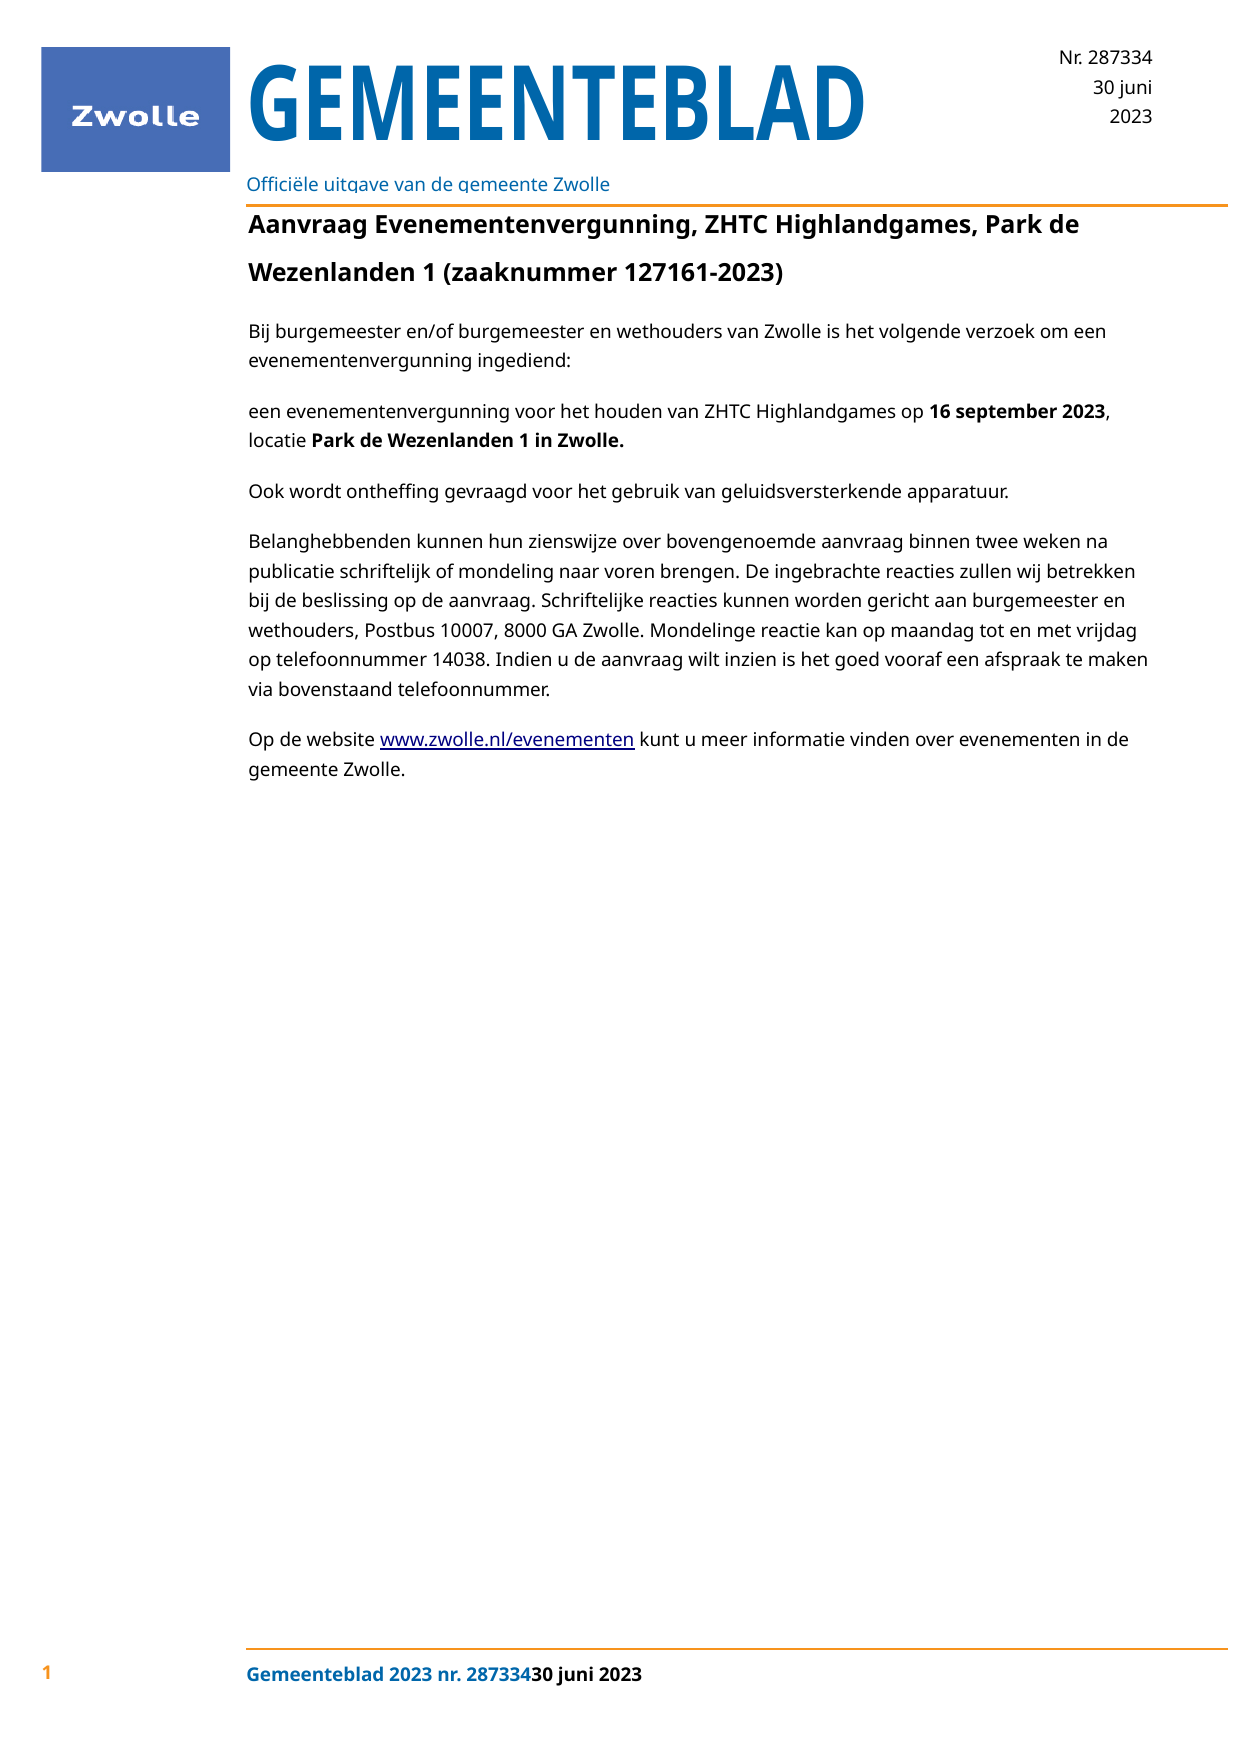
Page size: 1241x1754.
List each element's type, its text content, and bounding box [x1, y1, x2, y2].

text een evenementenvergunning voor het houden van ZHTC Highlandgames op 16 september 2023, locatie Park de Wezenlanden 1 in Zwolle. [248, 398, 1152, 453]
text Belanghebbenden kunnen hun zienswijze over bovengenoemde aanvraag binnen twee weken na publicatie schriftelijk of mondeling naar voren brengen. De ingebrachte reacties zullen wij betrekken bij de beslissing op de aanvraag. Schriftelijke reacties kunnen worden gericht aan burgemeester en wethouders, Postbus 10007, 8000 GA Zwolle. Mondelinge reactie kan op maandag tot en met vrijdag op telefoonnummer 14038. Indien u de aanvraag wilt inzien is het goed vooraf een afspraak te maken via bovenstaand telefoonnummer. [248, 528, 1152, 702]
text Aanvraag Evenementenvergunning, ZHTC Highlandgames, Park de Wezenlanden 1 (zaaknummer 127161-2023) [248, 207, 1152, 288]
picture [41, 47, 231, 172]
text Ook wordt ontheffing gevraagd voor het gebruik van geluidsversterkende apparatuur. [248, 478, 1152, 504]
text Bij burgemeester en/of burgemeester en wethouders van Zwolle is het volgende verzoek om een evenementenvergunning ingediend: [248, 318, 1152, 373]
text Op de website www.zwolle.nl/evenementen kunt u meer informatie vinden over evenementen in de gemeente Zwolle. [248, 727, 1152, 782]
